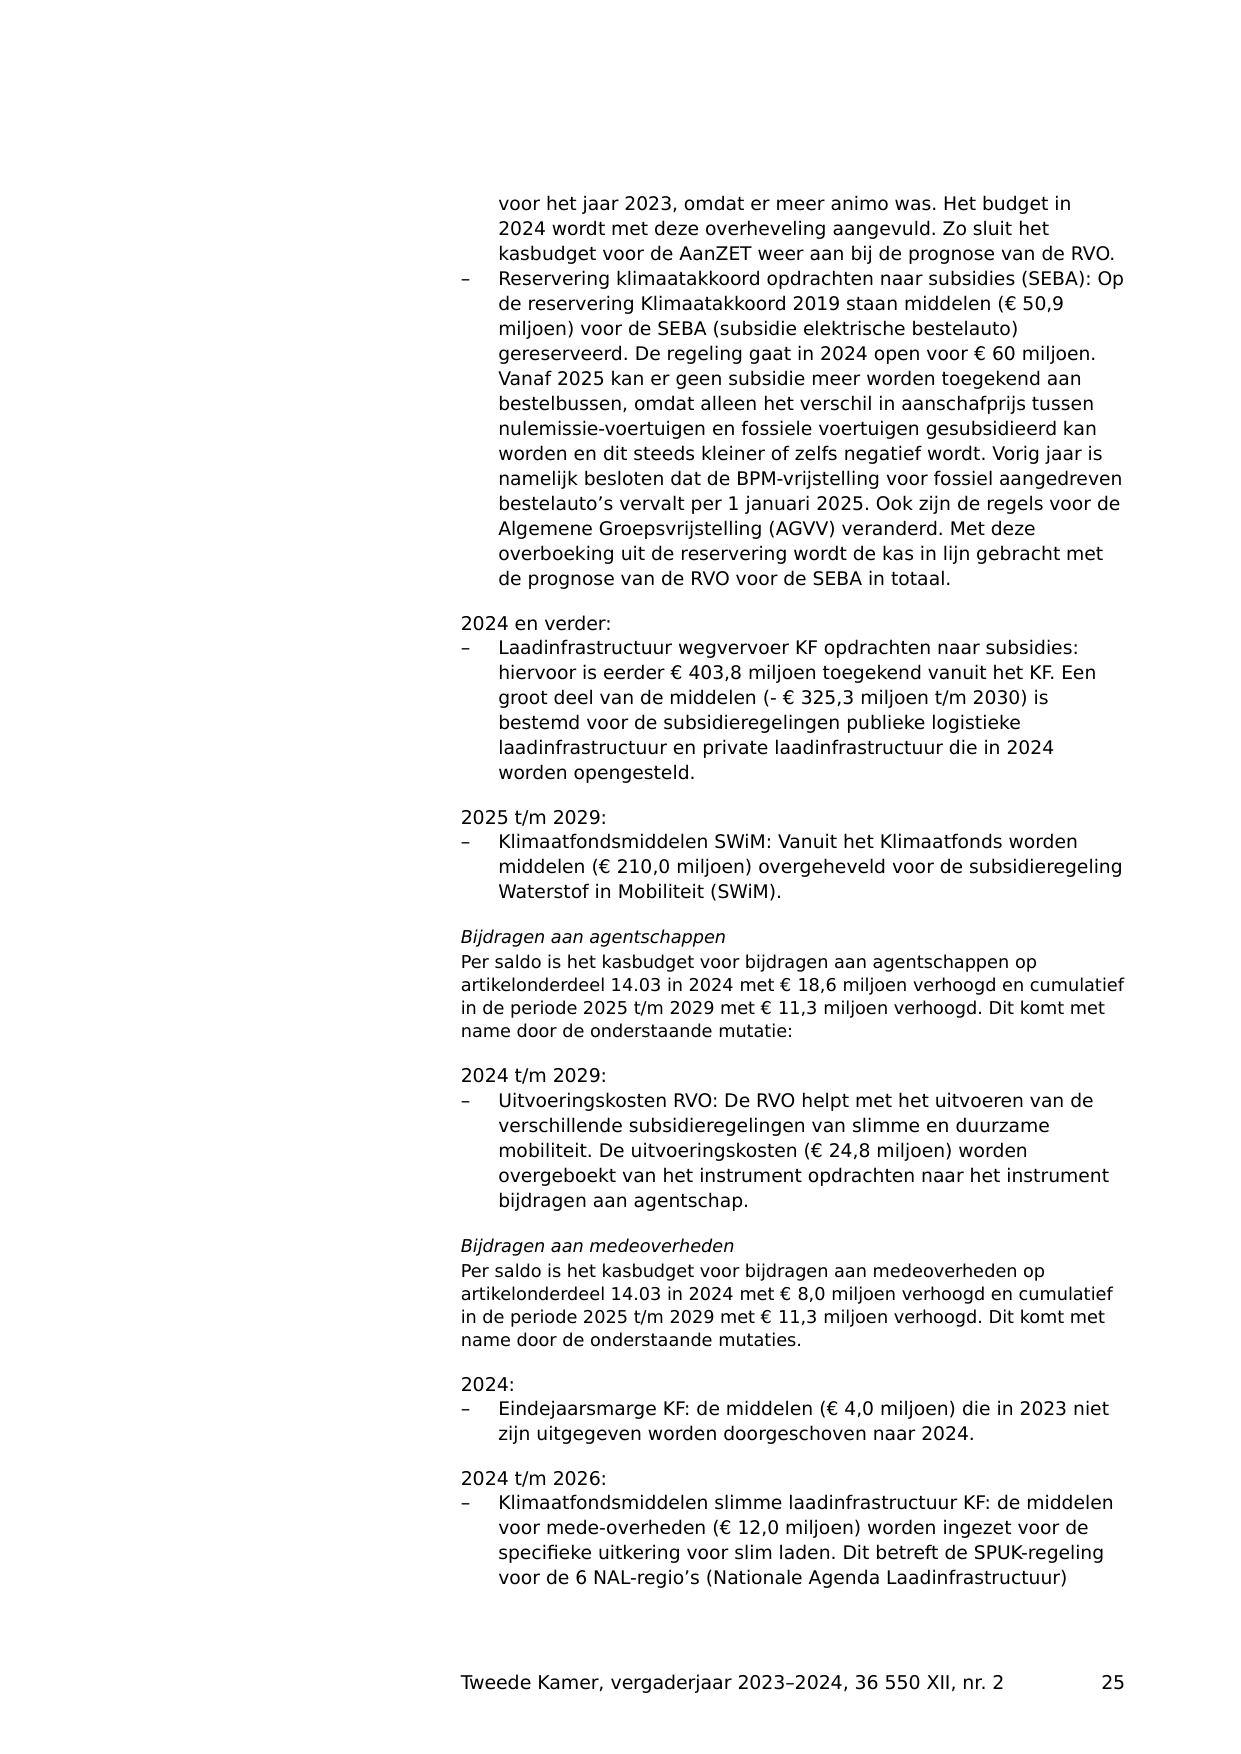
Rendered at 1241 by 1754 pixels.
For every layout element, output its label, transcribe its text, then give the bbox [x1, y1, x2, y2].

text Per saldo is het kasbudget voor bijdragen aan medeoverheden op artikelonderdeel 14.03 in 2024 met € 8,0 miljoen verhoogd en cumulatief in de periode 2025 t/m 2029 met € 11,3 miljoen verhoogd. Dit komt met name door de onderstaande mutaties. [461, 1259, 1125, 1351]
text Bijdragen aan agentschappen [461, 926, 1125, 948]
text 2024 t/m 2029: [461, 1065, 1125, 1087]
text 2025 t/m 2029: [461, 807, 1125, 829]
list Uitvoeringskosten RVO: De RVO helpt met het uitvoeren van de verschillende subsidieregelingen van slimme en duurzame mobiliteit. De uitvoeringskosten (€ 24,8 miljoen) worden overgeboekt van het instrument opdrachten naar het instrument bijdragen aan agentschap. [461, 1087, 1125, 1212]
list Eindejaarsmarge KF: de middelen (€ 4,0 miljoen) die in 2023 niet zijn uitgegeven worden doorgeschoven naar 2024. [461, 1396, 1125, 1446]
list voor het jaar 2023, omdat er meer animo was. Het budget in 2024 wordt met deze overheveling aangevuld. Zo sluit het kasbudget voor de AanZET weer aan bij de prognose van de RVO. [461, 191, 1125, 266]
list Reservering klimaatakkoord opdrachten naar subsidies (SEBA): Op de reservering Klimaatakkoord 2019 staan middelen (€ 50,9 miljoen) voor de SEBA (subsidie elektrische bestelauto) gereserveerd. De regeling gaat in 2024 open voor € 60 miljoen. Vanaf 2025 kan er geen subsidie meer worden toegekend aan bestelbussen, omdat alleen het verschil in aanschafprijs tussen nulemissie-voertuigen en fossiele voertuigen gesubsidieerd kan worden en dit steeds kleiner of zelfs negatief wordt. Vorig jaar is namelijk besloten dat de BPM-vrijstelling voor fossiel aangedreven bestelauto’s vervalt per 1 januari 2025. Ook zijn de regels voor de Algemene Groepsvrijstelling (AGVV) veranderd. Met deze overboeking uit de reservering wordt de kas in lijn gebracht met de prognose van de RVO voor de SEBA in totaal. [461, 266, 1125, 591]
text 2024: [461, 1374, 1125, 1396]
list Klimaatfondsmiddelen slimme laadinfrastructuur KF: de middelen voor mede-overheden (€ 12,0 miljoen) worden ingezet voor de specifieke uitkering voor slim laden. Dit betreft de SPUK-regeling voor de 6 NAL-regio’s (Nationale Agenda Laadinfrastructuur) [461, 1490, 1125, 1590]
text Bijdragen aan medeoverheden [461, 1234, 1125, 1257]
list Laadinfrastructuur wegvervoer KF opdrachten naar subsidies: hiervoor is eerder € 403,8 miljoen toegekend vanuit het KF. Een groot deel van de middelen (- € 325,3 miljoen t/m 2030) is bestemd voor de subsidieregelingen publieke logistieke laadinfrastructuur en private laadinfrastructuur die in 2024 worden opengesteld. [461, 635, 1125, 785]
list Klimaatfondsmiddelen SWiM: Vanuit het Klimaatfonds worden middelen (€ 210,0 miljoen) overgeheveld voor de subsidieregeling Waterstof in Mobiliteit (SWiM). [461, 829, 1125, 904]
text Per saldo is het kasbudget voor bijdragen aan agentschappen op artikelonderdeel 14.03 in 2024 met € 18,6 miljoen verhoogd en cumulatief in de periode 2025 t/m 2029 met € 11,3 miljoen verhoogd. Dit komt met name door de onderstaande mutatie: [461, 951, 1125, 1042]
text 2024 t/m 2026: [461, 1468, 1125, 1490]
text 2024 en verder: [461, 613, 1125, 635]
